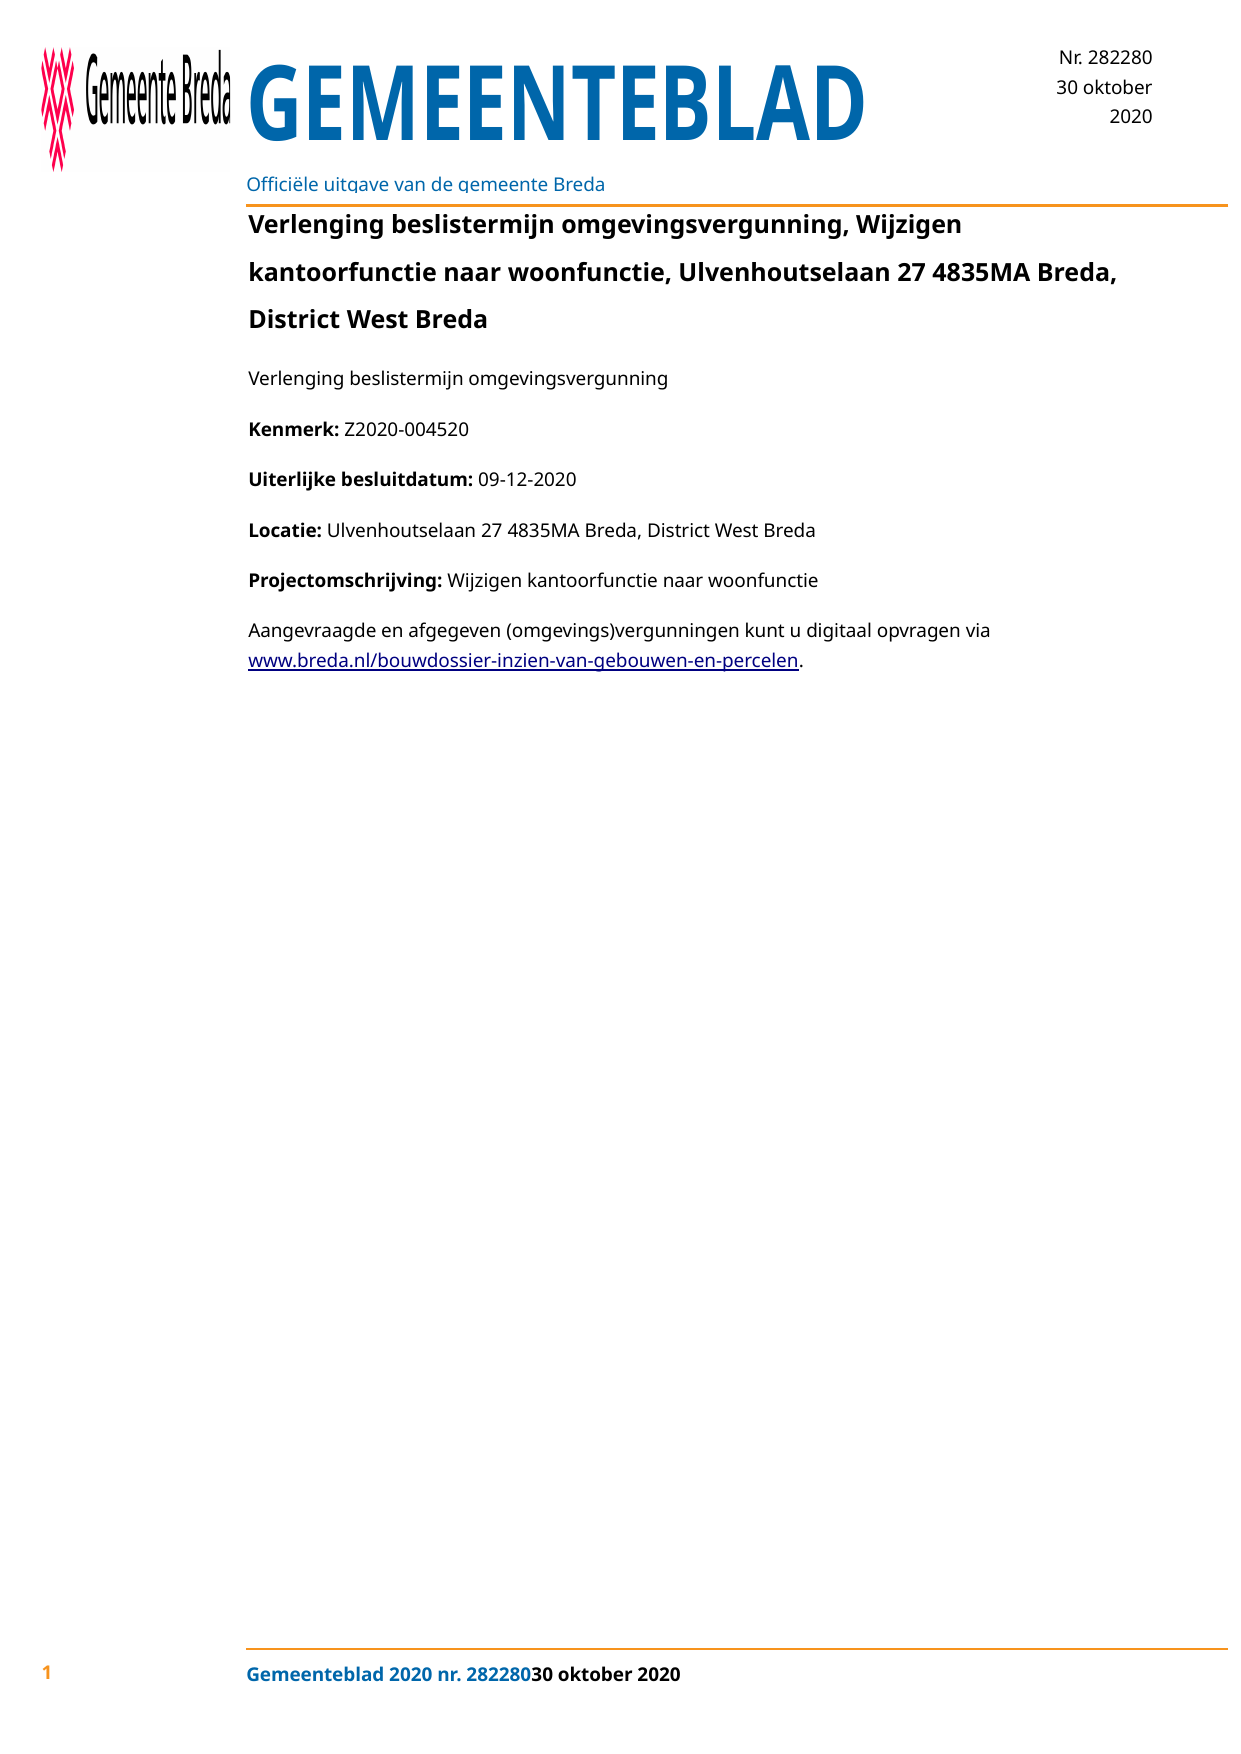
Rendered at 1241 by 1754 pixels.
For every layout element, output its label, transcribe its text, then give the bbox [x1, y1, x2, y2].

text Verlenging beslistermijn omgevingsvergunning, Wijzigen kantoorfunctie naar woonfunctie, Ulvenhoutselaan 27 4835MA Breda, District West Breda [248, 207, 1152, 336]
text Locatie: Ulvenhoutselaan 27 4835MA Breda, District West Breda [248, 517, 1152, 542]
text Aangevraagde en afgegeven (omgevings)vergunningen kunt u digitaal opvragen via www.breda.nl/bouwdossier-inzien-van-gebouwen-en-percelen. [248, 618, 1152, 673]
text Projectomschrijving: Wijzigen kantoorfunctie naar woonfunctie [248, 567, 1152, 593]
text Kenmerk: Z2020-004520 [248, 416, 1152, 442]
text Verlenging beslistermijn omgevingsvergunning [248, 366, 1152, 391]
text Uiterlijke besluitdatum: 09-12-2020 [248, 466, 1152, 492]
picture [41, 47, 231, 172]
